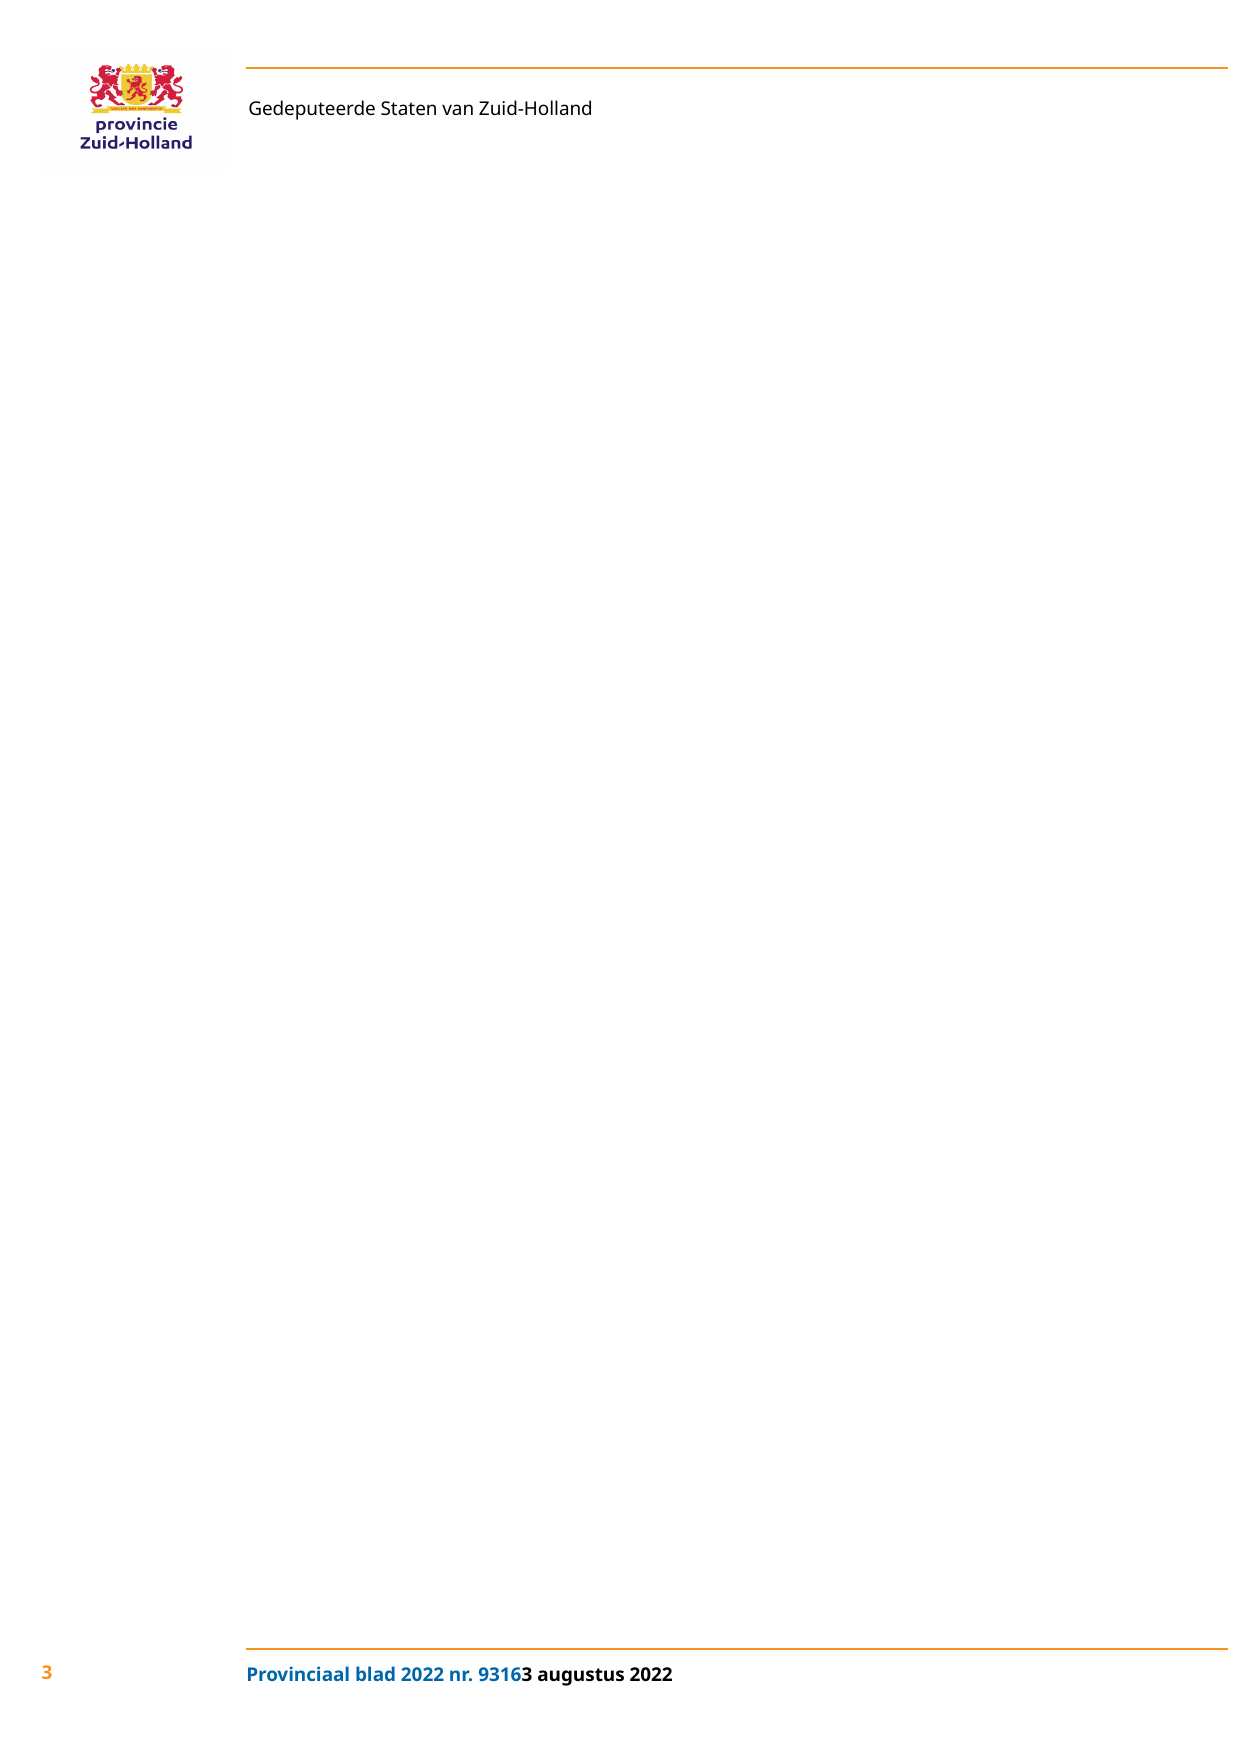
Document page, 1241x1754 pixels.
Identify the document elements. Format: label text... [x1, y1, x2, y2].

text Gedeputeerde Staten van Zuid-Holland [248, 95, 1152, 121]
picture [41, 47, 231, 172]
